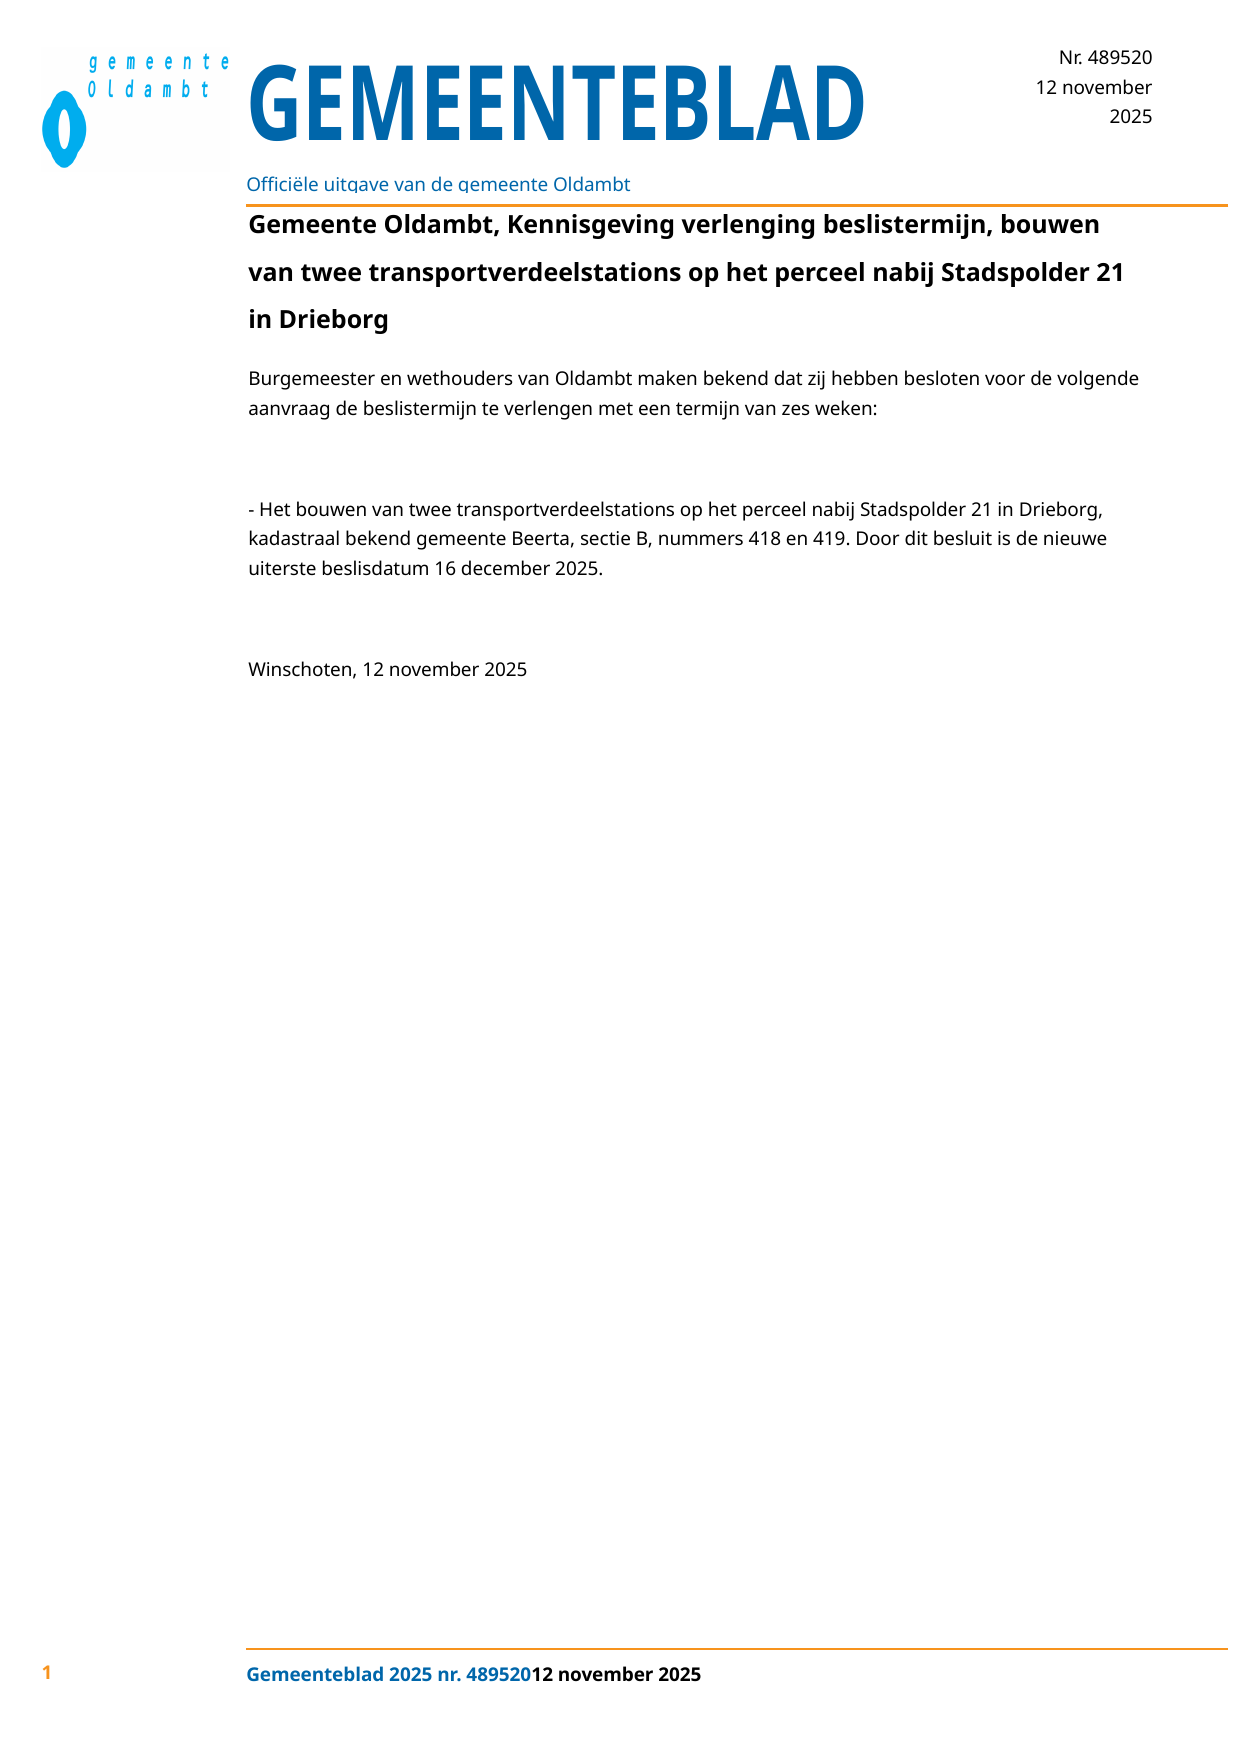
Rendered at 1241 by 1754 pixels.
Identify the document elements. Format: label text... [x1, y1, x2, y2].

picture [41, 47, 231, 172]
text Gemeente Oldambt, Kennisgeving verlenging beslistermijn, bouwen van twee transportverdeelstations op het perceel nabij Stadspolder 21 in Drieborg [248, 207, 1152, 336]
text Burgemeester en wethouders van Oldambt maken bekend dat zij hebben besloten voor de volgende aanvraag de beslistermijn te verlengen met een termijn van zes weken: [248, 366, 1152, 421]
text - Het bouwen van twee transportverdeelstations op het perceel nabij Stadspolder 21 in Drieborg, kadastraal bekend gemeente Beerta, sectie B, nummers 418 en 419. Door dit besluit is de nieuwe uiterste beslisdatum 16 december 2025. [248, 496, 1152, 581]
text Winschoten, 12 november 2025 [248, 656, 1152, 682]
